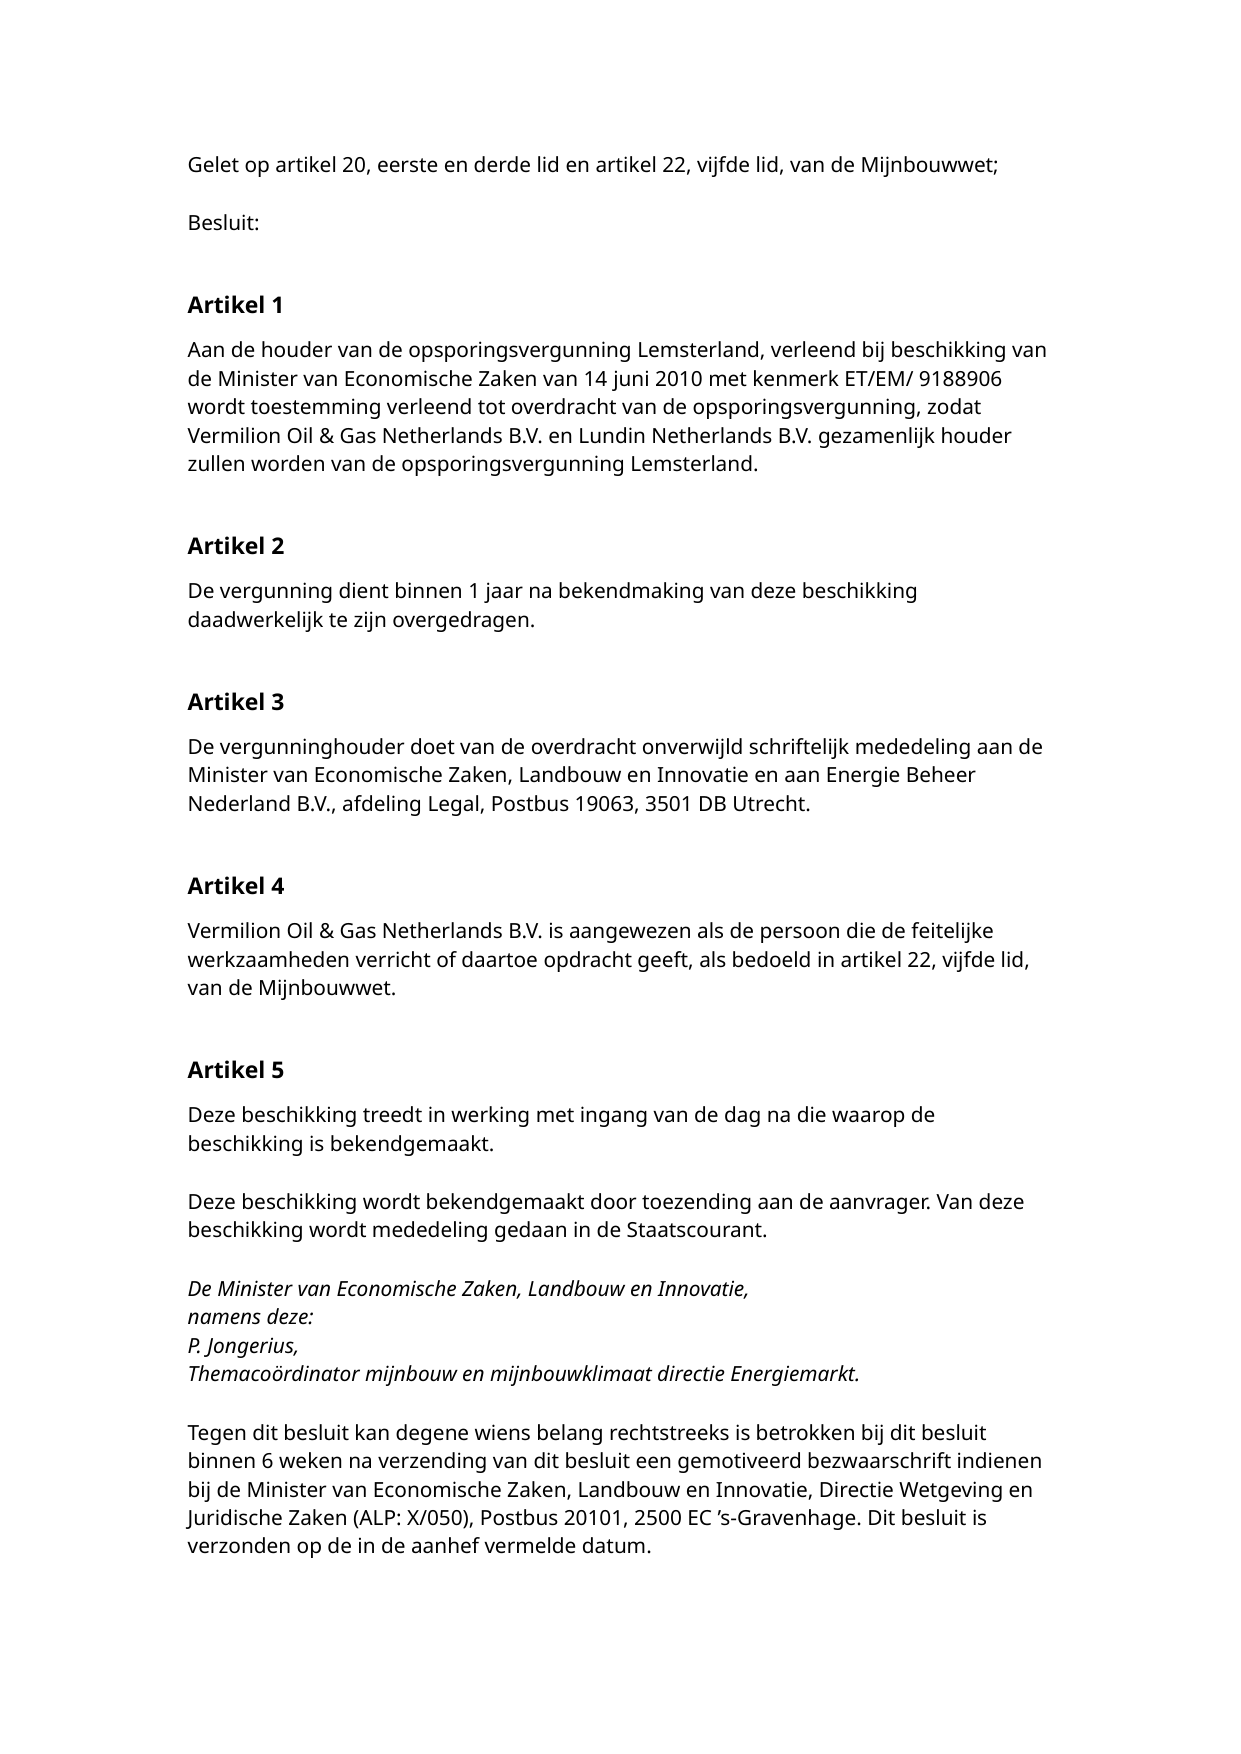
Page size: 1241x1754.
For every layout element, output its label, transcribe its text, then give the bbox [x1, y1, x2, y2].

subtitle Artikel 4 [187, 870, 1053, 901]
text De vergunning dient binnen 1 jaar na bekendmaking van deze beschikking daadwerkelijk te zijn overgedragen. [187, 577, 1053, 633]
text Deze beschikking wordt bekendgemaakt door toezending aan de aanvrager. Van deze beschikking wordt mededeling gedaan in de Staatscourant. [187, 1187, 1053, 1244]
text Deze beschikking treedt in werking met ingang van de dag na die waarop de beschikking is bekendgemaakt. [187, 1100, 1053, 1157]
subtitle Artikel 5 [187, 1054, 1053, 1085]
subtitle Artikel 2 [187, 530, 1053, 562]
text De vergunninghouder doet van de overdracht onverwijld schriftelijk mededeling aan de Minister van Economische Zaken, Landbouw en Innovatie en aan Energie Beheer Nederland B.V., afdeling Legal, Postbus 19063, 3501 DB Utrecht. [187, 732, 1053, 817]
text Besluit: [187, 208, 1053, 237]
text De Minister van Economische Zaken, Landbouw en Innovatie, [187, 1274, 1053, 1302]
text Gelet op artikel 20, eerste en derde lid en artikel 22, vijfde lid, van de Mijnbouwwet; [187, 150, 1053, 178]
subtitle Artikel 3 [187, 686, 1053, 717]
text Tegen dit besluit kan degene wiens belang rechtstreeks is betrokken bij dit besluit binnen 6 weken na verzending van dit besluit een gemotiveerd bezwaarschrift indienen bij de Minister van Economische Zaken, Landbouw en Innovatie, Directie Wetgeving en Juridische Zaken (ALP: X/050), Postbus 20101, 2500 EC ’s-Gravenhage. Dit besluit is verzonden op de in de aanhef vermelde datum. [187, 1418, 1053, 1560]
text namens deze: [187, 1302, 1053, 1331]
subtitle Artikel 1 [187, 289, 1053, 321]
text Vermilion Oil & Gas Netherlands B.V. is aangewezen als de persoon die de feitelijke werkzaamheden verricht of daartoe opdracht geeft, als bedoeld in artikel 22, vijfde lid, van de Mijnbouwwet. [187, 916, 1053, 1002]
text Aan de houder van de opsporingsvergunning Lemsterland, verleend bij beschikking van de Minister van Economische Zaken van 14 juni 2010 met kenmerk ET/EM/ 9188906 wordt toestemming verleend tot overdracht van de opsporingsvergunning, zodat Vermilion Oil & Gas Netherlands B.V. en Lundin Netherlands B.V. gezamenlijk houder zullen worden van de opsporingsvergunning Lemsterland. [187, 336, 1053, 478]
text P. Jongerius, [187, 1331, 1053, 1359]
text Themacoördinator mijnbouw en mijnbouwklimaat directie Energiemarkt. [187, 1359, 1053, 1388]
